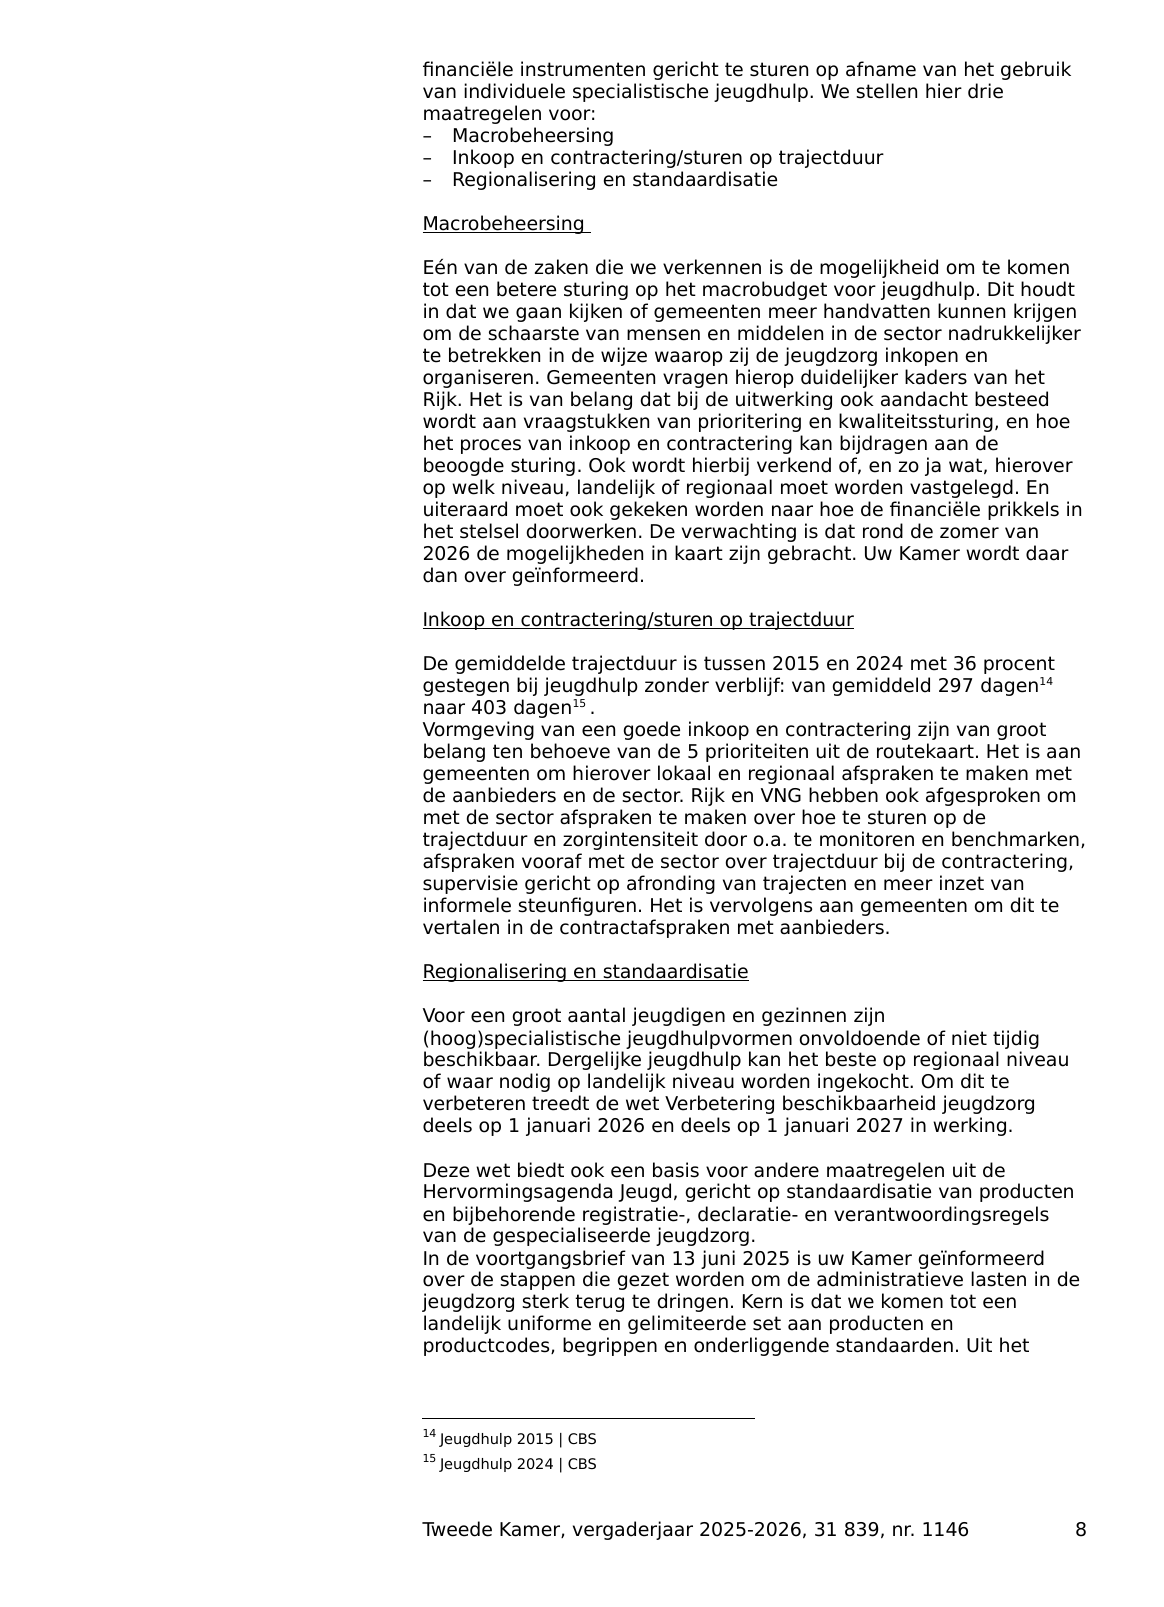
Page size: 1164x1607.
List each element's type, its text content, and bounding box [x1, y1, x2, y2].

subtitle Regionalisering en standaardisatie [422, 961, 1087, 983]
subtitle Inkoop en contractering/sturen op trajectduur [422, 609, 1087, 631]
text In de voortgangsbrief van 13 juni 2025 is uw Kamer geïnformeerd over de stappen die gezet worden om de administratieve lasten in de jeugdzorg sterk terug te dringen. Kern is dat we komen tot een landelijk uniforme en gelimiteerde set aan producten en productcodes, begrippen en onderliggende standaarden. Uit het [422, 1247, 1087, 1357]
text De gemiddelde trajectduur is tussen 2015 en 2024 met 36 procent gestegen bij jeugdhulp zonder verblijf: van gemiddeld 297 dagen naar 403 dagen. [422, 653, 1087, 719]
text – Inkoop en contractering/sturen op trajectduur [422, 147, 1087, 169]
text – Regionalisering en standaardisatie [422, 169, 1087, 191]
text Deze wet biedt ook een basis voor andere maatregelen uit de Hervormingsagenda Jeugd, gericht op standaardisatie van producten en bijbehorende registratie-, declaratie- en verantwoordingsregels van de gespecialiseerde jeugdzorg. [422, 1159, 1087, 1247]
text Eén van de zaken die we verkennen is de mogelijkheid om te komen tot een betere sturing op het macrobudget voor jeugdhulp. Dit houdt in dat we gaan kijken of gemeenten meer handvatten kunnen krijgen om de schaarste van mensen en middelen in de sector nadrukkelijker te betrekken in de wijze waarop zij de jeugdzorg inkopen en organiseren. Gemeenten vragen hierop duidelijker kaders van het Rijk. Het is van belang dat bij de uitwerking ook aandacht besteed wordt aan vraagstukken van prioritering en kwaliteitssturing, en hoe het proces van inkoop en contractering kan bijdragen aan de beoogde sturing. Ook wordt hierbij verkend of, en zo ja wat, hierover op welk niveau, landelijk of regionaal moet worden vastgelegd. En uiteraard moet ook gekeken worden naar hoe de financiële prikkels in het stelsel doorwerken. De verwachting is dat rond de zomer van 2026 de mogelijkheden in kaart zijn gebracht. Uw Kamer wordt daar dan over geïnformeerd. [422, 257, 1087, 587]
text – Macrobeheersing [422, 125, 1087, 147]
text Jeugdhulp 2015 | CBS [422, 1427, 1087, 1449]
text Vormgeving van een goede inkoop en contractering zijn van groot belang ten behoeve van de 5 prioriteiten uit de routekaart. Het is aan gemeenten om hierover lokaal en regionaal afspraken te maken met de aanbieders en de sector. Rijk en VNG hebben ook afgesproken om met de sector afspraken te maken over hoe te sturen op de trajectduur en zorgintensiteit door o.a. te monitoren en benchmarken, afspraken vooraf met de sector over trajectduur bij de contractering, supervisie gericht op afronding van trajecten en meer inzet van informele steunfiguren. Het is vervolgens aan gemeenten om dit te vertalen in de contractafspraken met aanbieders. [422, 719, 1087, 939]
text Jeugdhulp 2024 | CBS [422, 1452, 1087, 1474]
text financiële instrumenten gericht te sturen op afname van het gebruik van individuele specialistische jeugdhulp. We stellen hier drie maatregelen voor: [422, 59, 1087, 125]
subtitle Macrobeheersing [422, 213, 1087, 235]
text Voor een groot aantal jeugdigen en gezinnen zijn (hoog)specialistische jeugdhulpvormen onvoldoende of niet tijdig beschikbaar. Dergelijke jeugdhulp kan het beste op regionaal niveau of waar nodig op landelijk niveau worden ingekocht. Om dit te verbeteren treedt de wet Verbetering beschikbaarheid jeugdzorg deels op 1 januari 2026 en deels op 1 januari 2027 in werking. [422, 1005, 1087, 1137]
